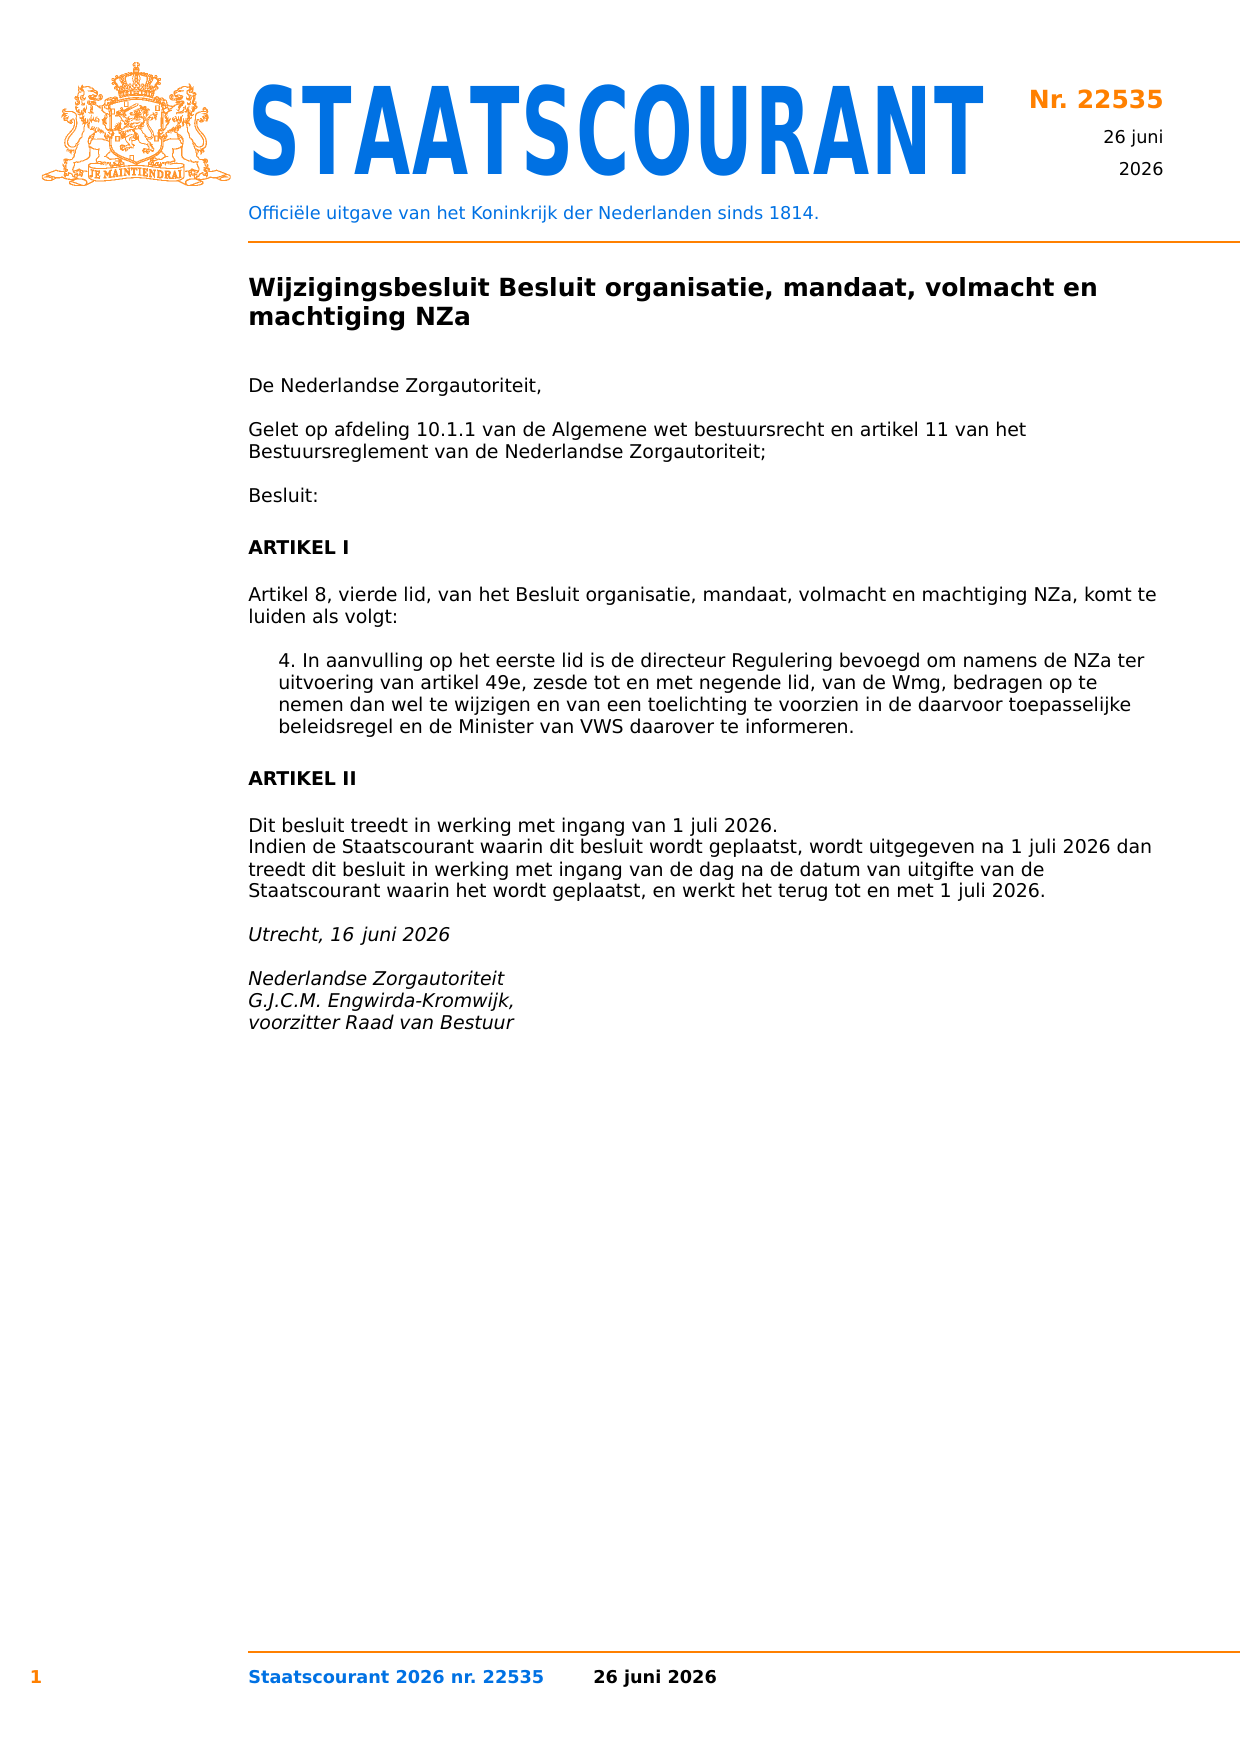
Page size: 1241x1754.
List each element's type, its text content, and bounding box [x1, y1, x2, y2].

text Nederlandse Zorgautoriteit G.J.C.M. Engwirda-Kromwijk, voorzitter Raad van Bestuur [248, 968, 1163, 1034]
subtitle ARTIKEL I [248, 537, 1163, 559]
text Gelet op afdeling 10.1.1 van de Algemene wet bestuursrecht en artikel 11 van het Bestuursreglement van de Nederlandse Zorgautoriteit; [248, 419, 1163, 463]
table_cell 2026 [998, 153, 1240, 203]
table_header STAATSCOURANT [248, 62, 998, 203]
subtitle ARTIKEL II [248, 767, 1163, 789]
table_cell 26 juni [998, 121, 1240, 153]
text 4. In aanvulling op het eerste lid is de directeur Regulering bevoegd om namens de NZa ter uitvoering van artikel 49e, zesde tot en met negende lid, van de Wmg, bedragen op te nemen dan wel te wijzigen en van een toelichting te voorzien in de daarvoor toepasselijke beleidsregel en de Minister van VWS daarover te informeren. [278, 649, 1163, 737]
text Indien de Staatscourant waarin dit besluit wordt geplaatst, wordt uitgegeven na 1 juli 2026 dan treedt dit besluit in werking met ingang van de dag na de datum van uitgifte van de Staatscourant waarin het wordt geplaatst, en werkt het terug tot en met 1 juli 2026. [248, 836, 1163, 902]
text Besluit: [248, 485, 1163, 507]
picture [41, 62, 231, 186]
subtitle Wijzigingsbesluit Besluit organisatie, mandaat, volmacht en machtiging NZa [248, 273, 1163, 331]
text Utrecht, 16 juni 2026 [248, 924, 1163, 946]
text De Nederlandse Zorgautoriteit, [248, 375, 1163, 397]
table_header Nr. 22535 [998, 62, 1240, 121]
table_header [25, 62, 248, 241]
text Dit besluit treedt in werking met ingang van 1 juli 2026. [248, 814, 1163, 836]
table_cell Officiële uitgave van het Koninkrijk der Nederlanden sinds 1814. [248, 203, 1240, 241]
text Artikel 8, vierde lid, van het Besluit organisatie, mandaat, volmacht en machtiging NZa, komt te luiden als volgt: [248, 584, 1163, 628]
